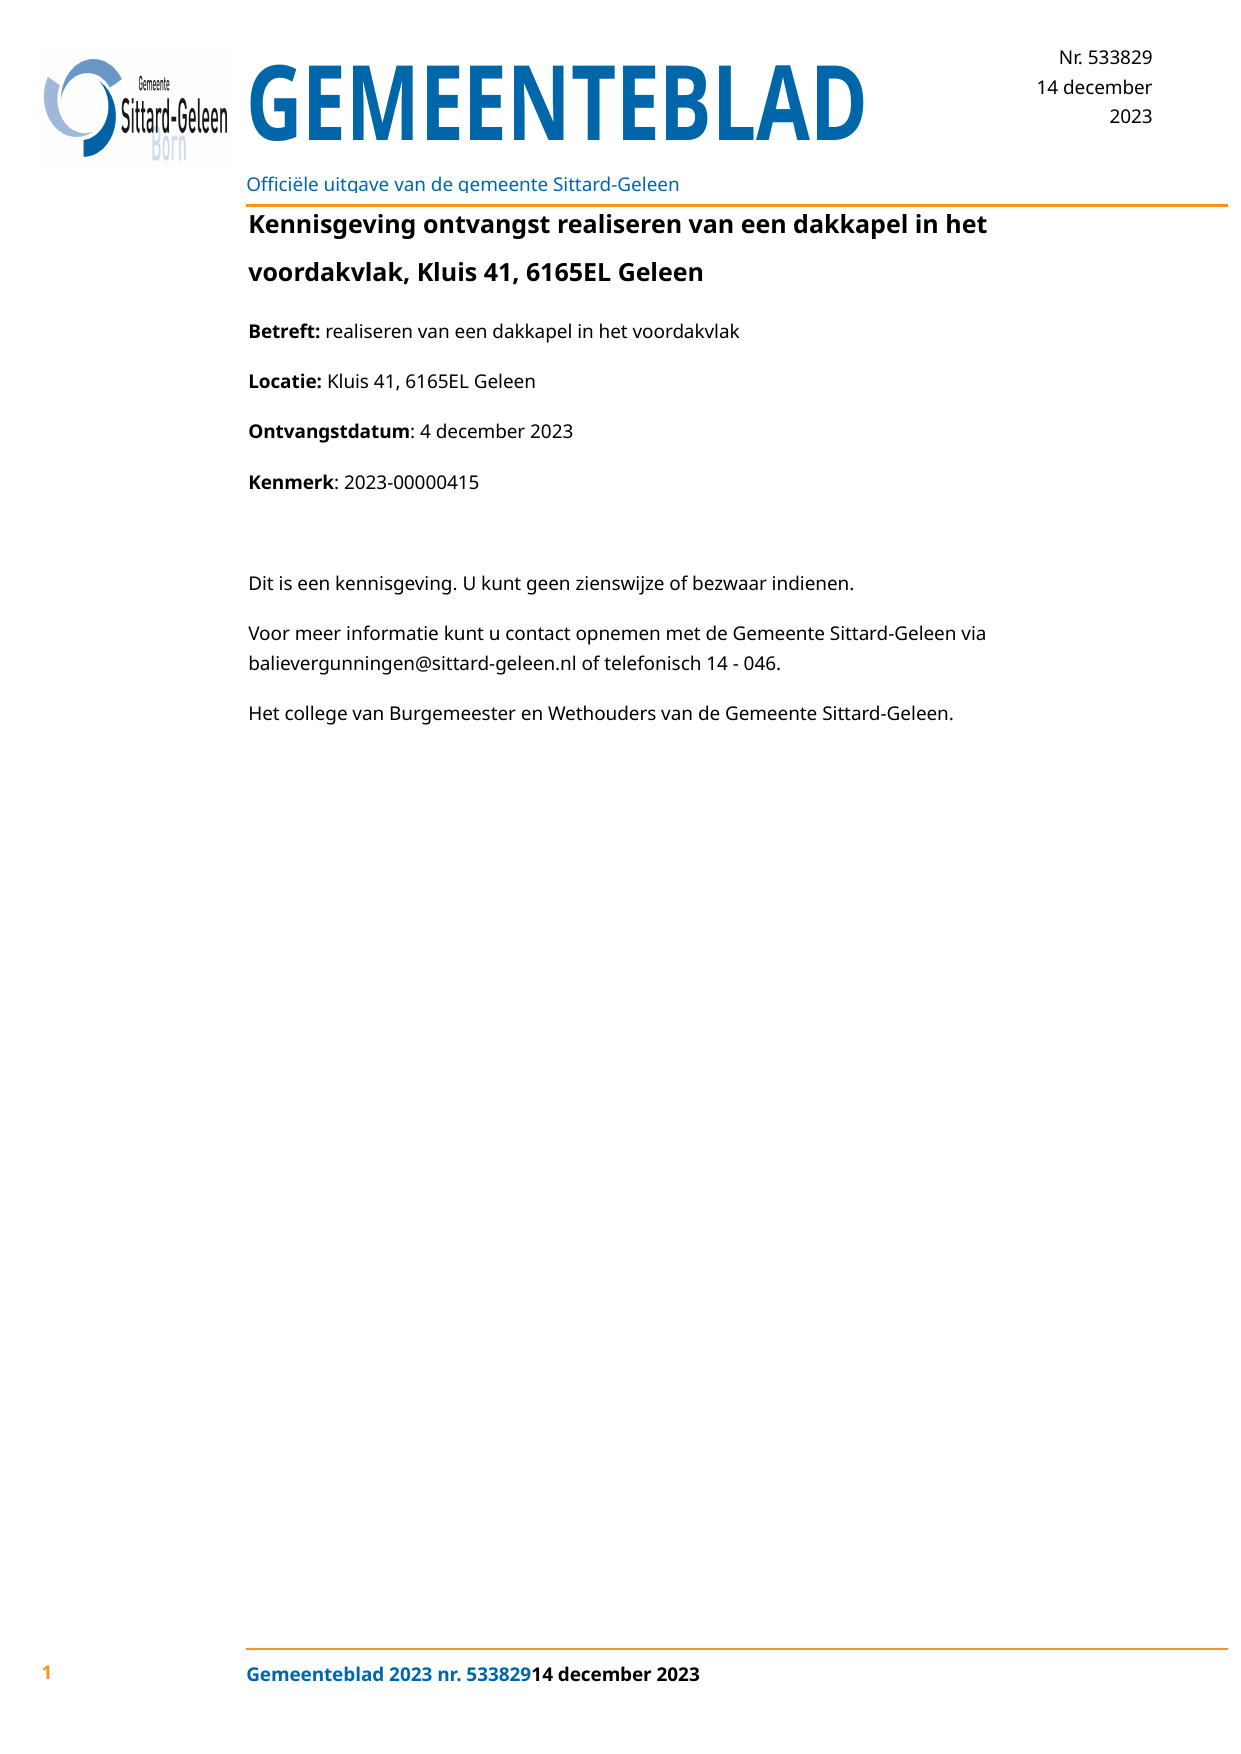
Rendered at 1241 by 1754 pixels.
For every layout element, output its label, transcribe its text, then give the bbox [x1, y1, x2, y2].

picture [41, 47, 231, 172]
text Dit is een kennisgeving. U kunt geen zienswijze of bezwaar indienen. [248, 570, 1152, 596]
text Kennisgeving ontvangst realiseren van een dakkapel in het voordakvlak, Kluis 41, 6165EL Geleen [248, 207, 1152, 288]
text Het college van Burgemeester en Wethouders van de Gemeente Sittard-Geleen. [248, 700, 1152, 726]
text Kenmerk: 2023-00000415 [248, 469, 1152, 495]
text Betreft: realiseren van een dakkapel in het voordakvlak [248, 318, 1152, 344]
text Ontvangstdatum: 4 december 2023 [248, 419, 1152, 444]
text Locatie: Kluis 41, 6165EL Geleen [248, 368, 1152, 394]
text Voor meer informatie kunt u contact opnemen met de Gemeente Sittard-Geleen via balievergunningen@sittard-geleen.nl of telefonisch 14 - 046. [248, 620, 1152, 676]
